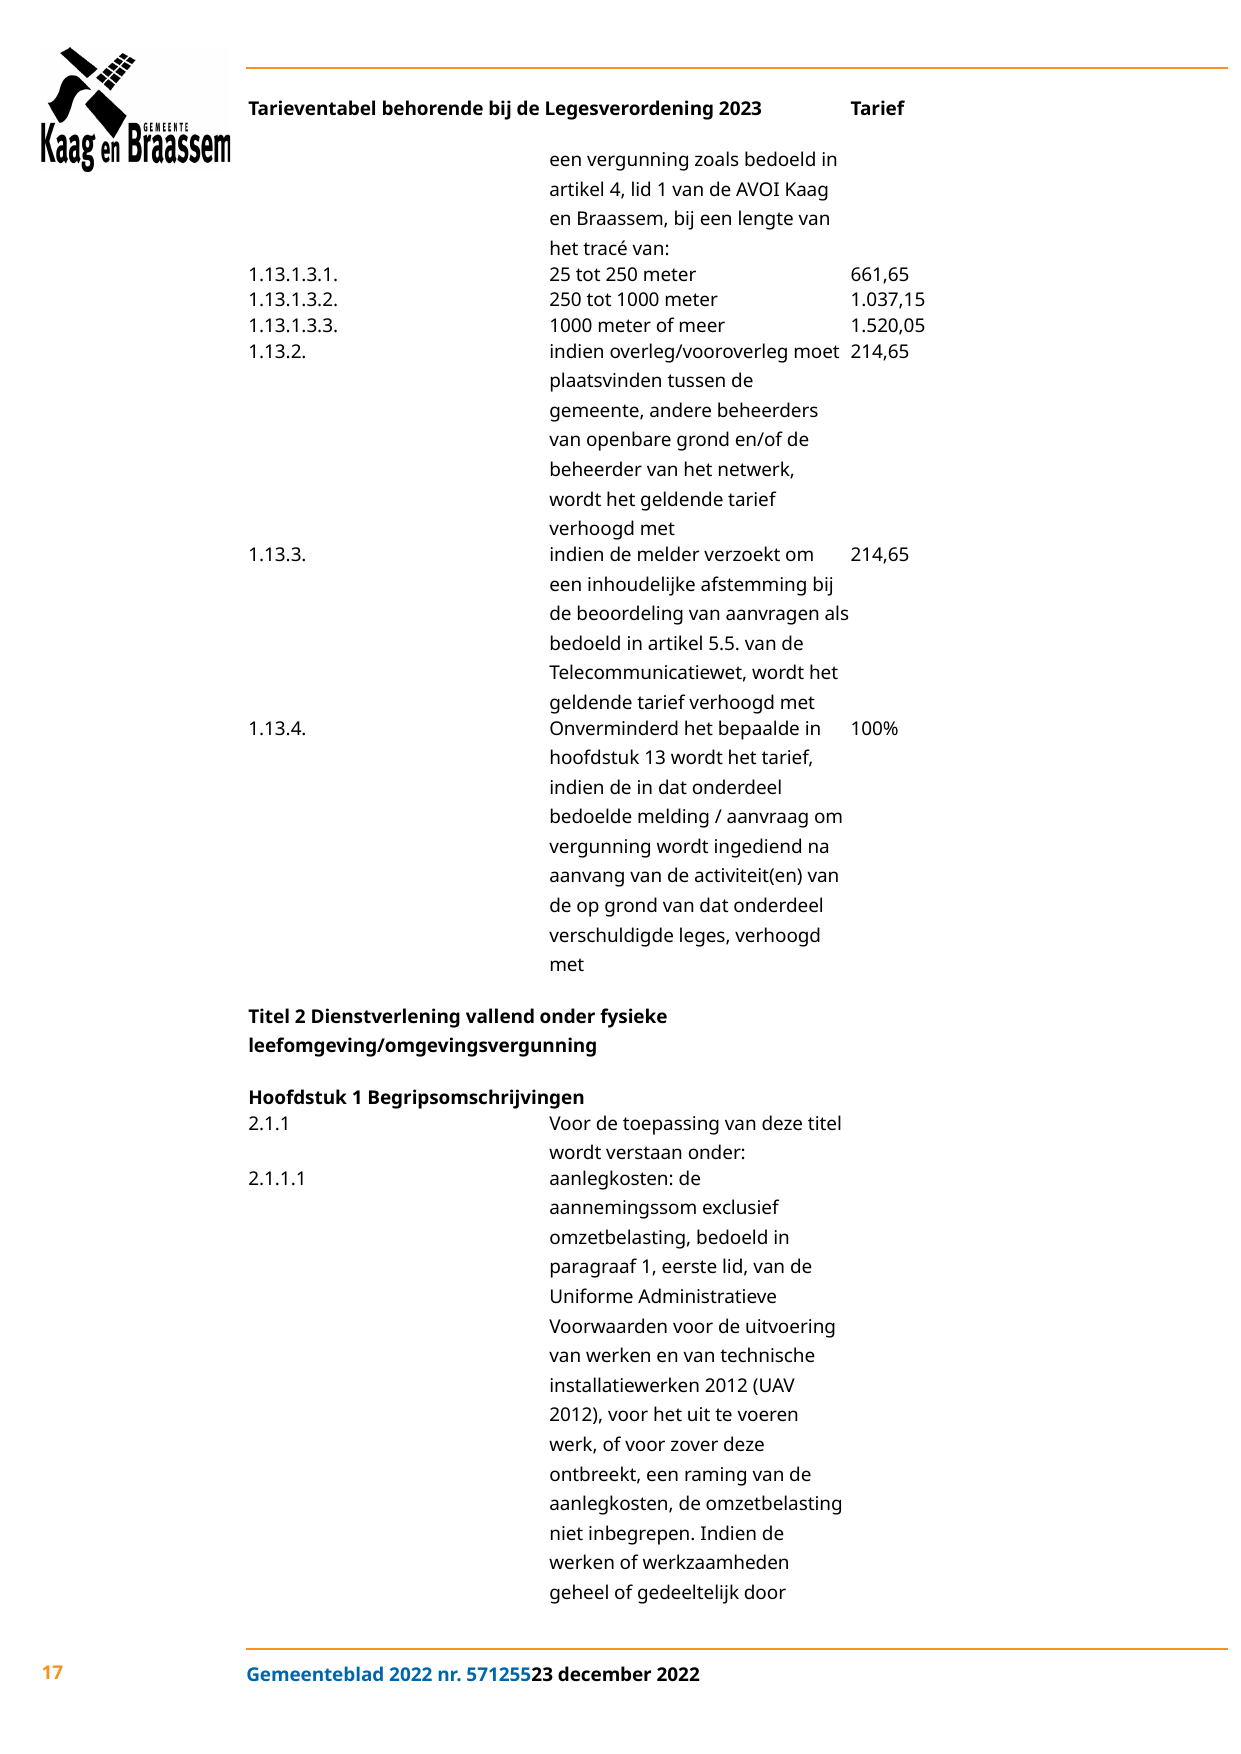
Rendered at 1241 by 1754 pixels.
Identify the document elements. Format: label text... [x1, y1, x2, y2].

table_cell [850, 121, 1152, 146]
picture [41, 47, 231, 172]
table_cell 214,65 [850, 338, 1152, 541]
table_cell indien overleg/vooroverleg moet plaatsvinden tussen de gemeente, andere beheerders van openbare grond en/of de beheerder van het netwerk, wordt het geldende tarief verhoogd met [549, 338, 850, 541]
table_cell [248, 1058, 549, 1084]
table_cell Voor de toepassing van deze titel wordt verstaan onder: [549, 1110, 850, 1165]
table_cell 1.13.1.3.3. [248, 312, 549, 338]
table_cell [248, 1191, 549, 1605]
table_cell [248, 146, 549, 261]
table_cell 1.13.2. [248, 338, 549, 541]
table_cell [850, 1003, 1152, 1058]
table_cell [850, 1165, 1152, 1191]
table_cell [850, 1084, 1152, 1110]
table_cell 1.13.1.3.2. [248, 286, 549, 312]
table_cell 2.1.1.1 [248, 1165, 549, 1191]
table_cell [850, 146, 1152, 261]
table_cell een vergunning zoals bedoeld in artikel 4, lid 1 van de AVOI Kaag en Braassem, bij een lengte van het tracé van: [549, 146, 850, 261]
table_cell [248, 121, 549, 146]
table_cell [549, 977, 850, 1003]
table_cell 661,65 [850, 261, 1152, 286]
table_cell Hoofdstuk 1 Begripsomschrijvingen [248, 1084, 850, 1110]
table_cell 2.1.1 [248, 1110, 549, 1165]
table_header Tarieventabel behorende bij de Legesverordening 2023 [248, 95, 850, 121]
table_cell 1.037,15 [850, 286, 1152, 312]
table_cell 25 tot 250 meter [549, 261, 850, 286]
table_cell 100% [850, 715, 1152, 977]
table_cell [850, 977, 1152, 1003]
table_cell indien de melder verzoekt om een inhoudelijke afstemming bij de beoordeling van aanvragen als bedoeld in artikel 5.5. van de Telecommunicatiewet, wordt het geldende tarief verhoogd met [549, 541, 850, 715]
table_cell aanlegkosten: de aannemingssom exclusief omzetbelasting, bedoeld in paragraaf 1, eerste lid, van de Uniforme Administratieve Voorwaarden voor de uitvoering van werken en van technische installatiewerken 2012 (UAV 2012), voor het uit te voeren werk, of voor zover deze ontbreekt, een raming van de aanlegkosten, de omzetbelasting niet inbegrepen. Indien de werken of werkzaamheden geheel of gedeeltelijk door [549, 1165, 850, 1605]
table_cell Onverminderd het bepaalde in hoofdstuk 13 wordt het tarief, indien de in dat onderdeel bedoelde melding / aanvraag om vergunning wordt ingediend na aanvang van de activiteit(en) van de op grond van dat onderdeel verschuldigde leges, verhoogd met [549, 715, 850, 977]
table_cell [549, 1058, 850, 1084]
table_cell 1.13.3. [248, 541, 549, 715]
table_cell [850, 1058, 1152, 1084]
table_cell [248, 977, 549, 1003]
table_cell 1.13.1.3.1. [248, 261, 549, 286]
table_cell [549, 121, 850, 146]
table_cell [850, 1110, 1152, 1165]
table_cell [850, 1191, 1152, 1605]
table_cell 1000 meter of meer [549, 312, 850, 338]
table_header Tarief [850, 95, 1152, 121]
table_cell 214,65 [850, 541, 1152, 715]
table_cell 1.520,05 [850, 312, 1152, 338]
table_cell 250 tot 1000 meter [549, 286, 850, 312]
table_cell Titel 2 Dienstverlening vallend onder fysieke leefomgeving/omgevingsvergunning [248, 1003, 850, 1058]
table_cell 1.13.4. [248, 715, 549, 977]
